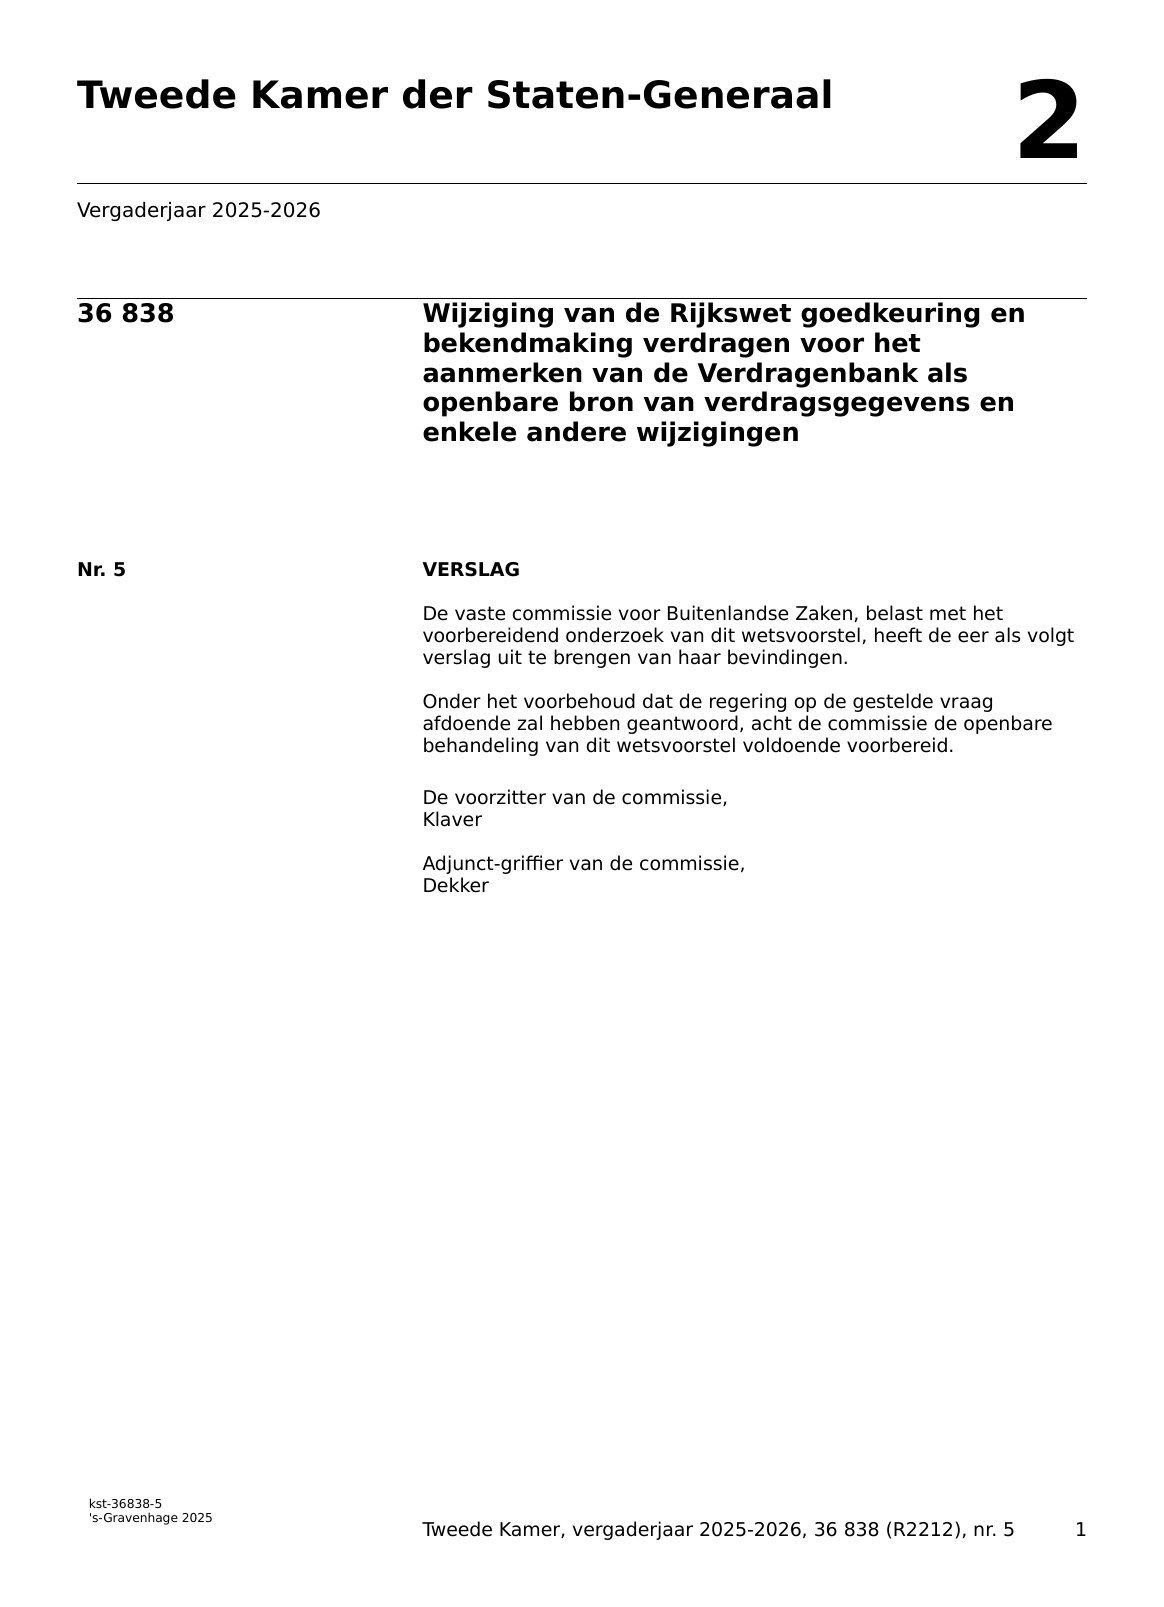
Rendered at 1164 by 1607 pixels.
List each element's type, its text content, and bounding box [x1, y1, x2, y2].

text De voorzitter van de commissie, Klaver [422, 787, 1087, 831]
text De vaste commissie voor Buitenlandse Zaken, belast met het voorbereidend onderzoek van dit wetsvoorstel, heeft de eer als volgt verslag uit te brengen van haar bevindingen. [422, 603, 1087, 668]
subtitle 36 838 Wijziging van de Rijkswet goedkeuring en bekendmaking verdragen voor het aanmerken van de Verdragenbank als openbare bron van verdragsgegevens en enkele andere wijzigingen [77, 299, 1087, 447]
table_header Tweede Kamer der Staten-Generaal [77, 59, 886, 183]
text Onder het voorbehoud dat de regering op de gestelde vraag afdoende zal hebben geantwoord, acht de commissie de openbare behandeling van dit wetsvoorstel voldoende voorbereid. [422, 691, 1087, 757]
text 's-Gravenhage 2025 [88, 1511, 323, 1525]
table_header 2 [886, 59, 1087, 183]
text Adjunct-griffier van de commissie, Dekker [422, 853, 1087, 897]
text kst-36838-5 [88, 1497, 323, 1511]
subtitle Nr. 5 VERSLAG [77, 558, 1087, 580]
table_cell Vergaderjaar 2025-2026 [77, 184, 1087, 298]
